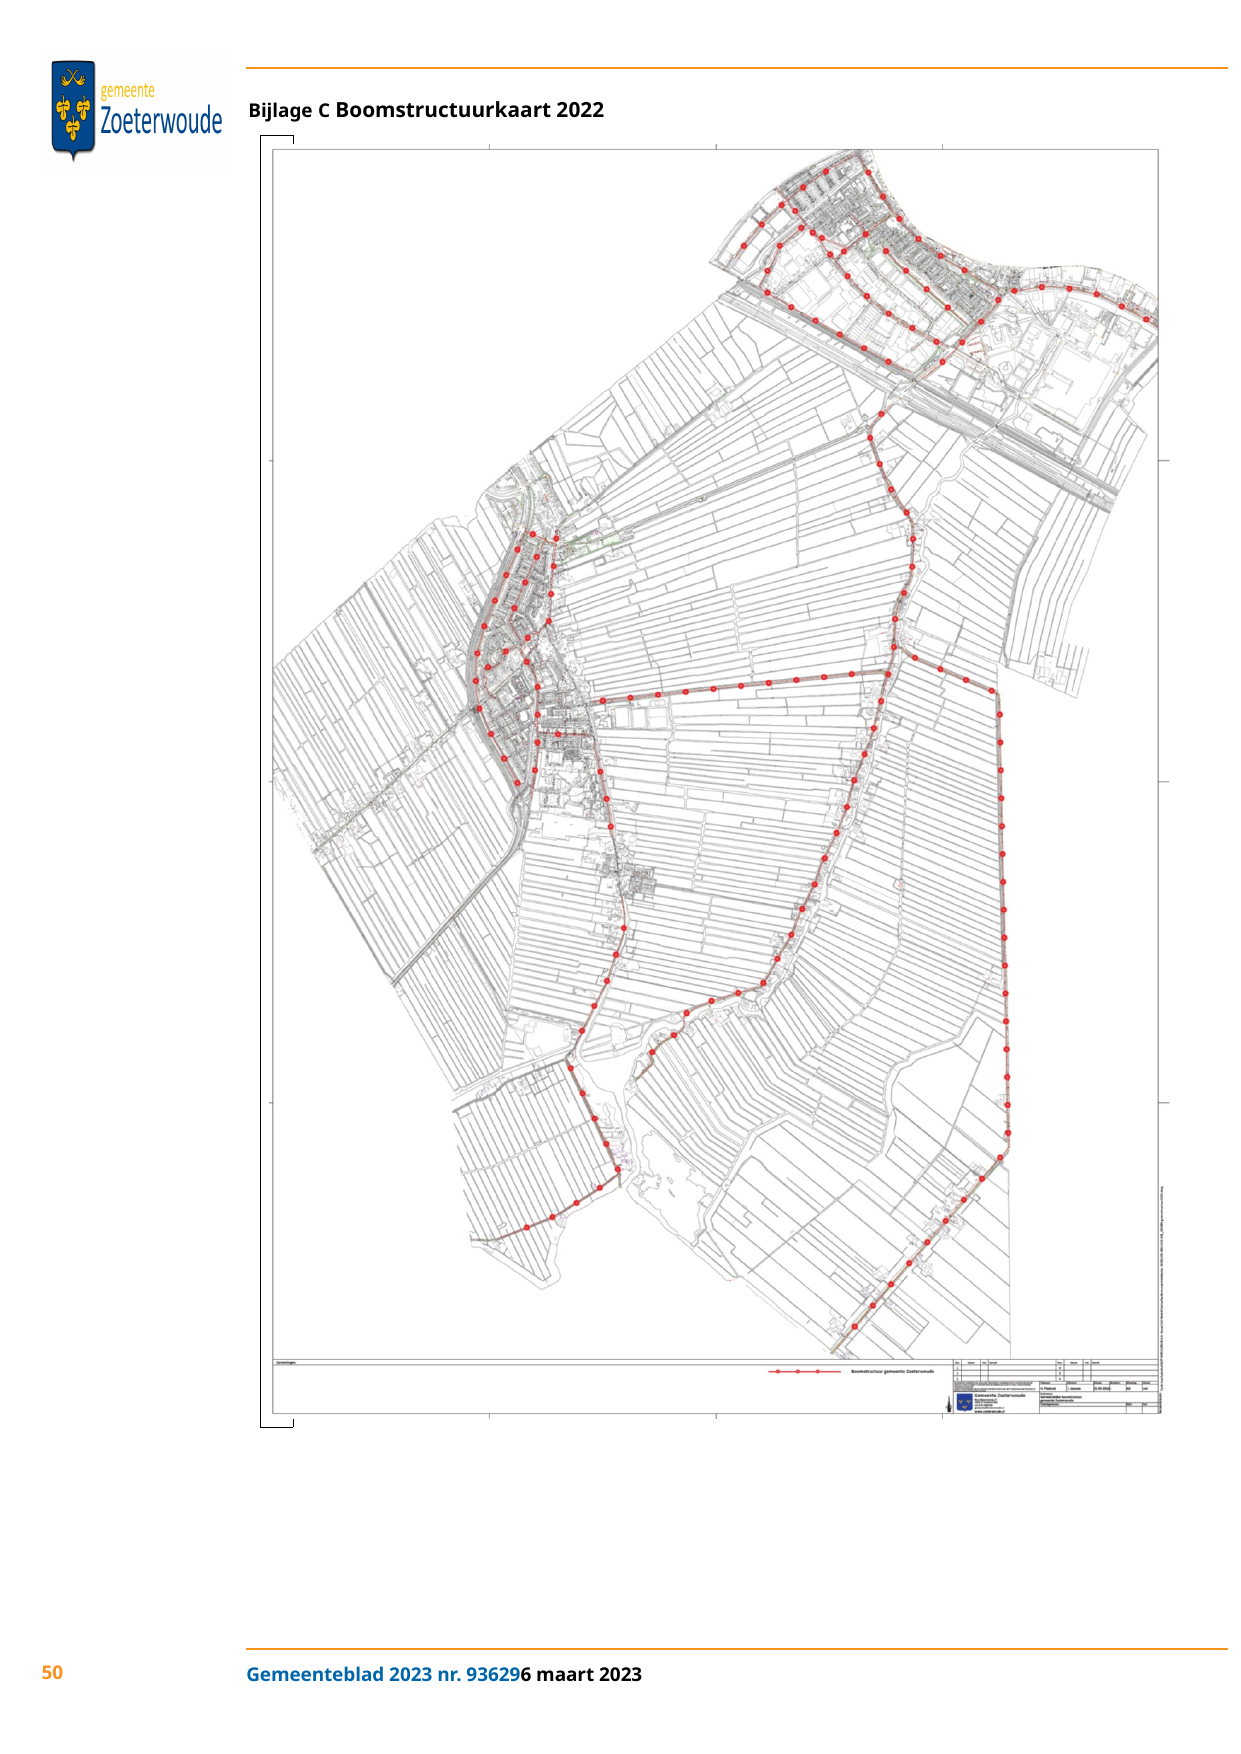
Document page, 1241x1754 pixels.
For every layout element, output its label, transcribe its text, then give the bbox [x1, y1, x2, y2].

text Bijlage C Boomstructuurkaart 2022 [248, 95, 1152, 123]
picture [268, 144, 1173, 1419]
picture [41, 47, 231, 172]
